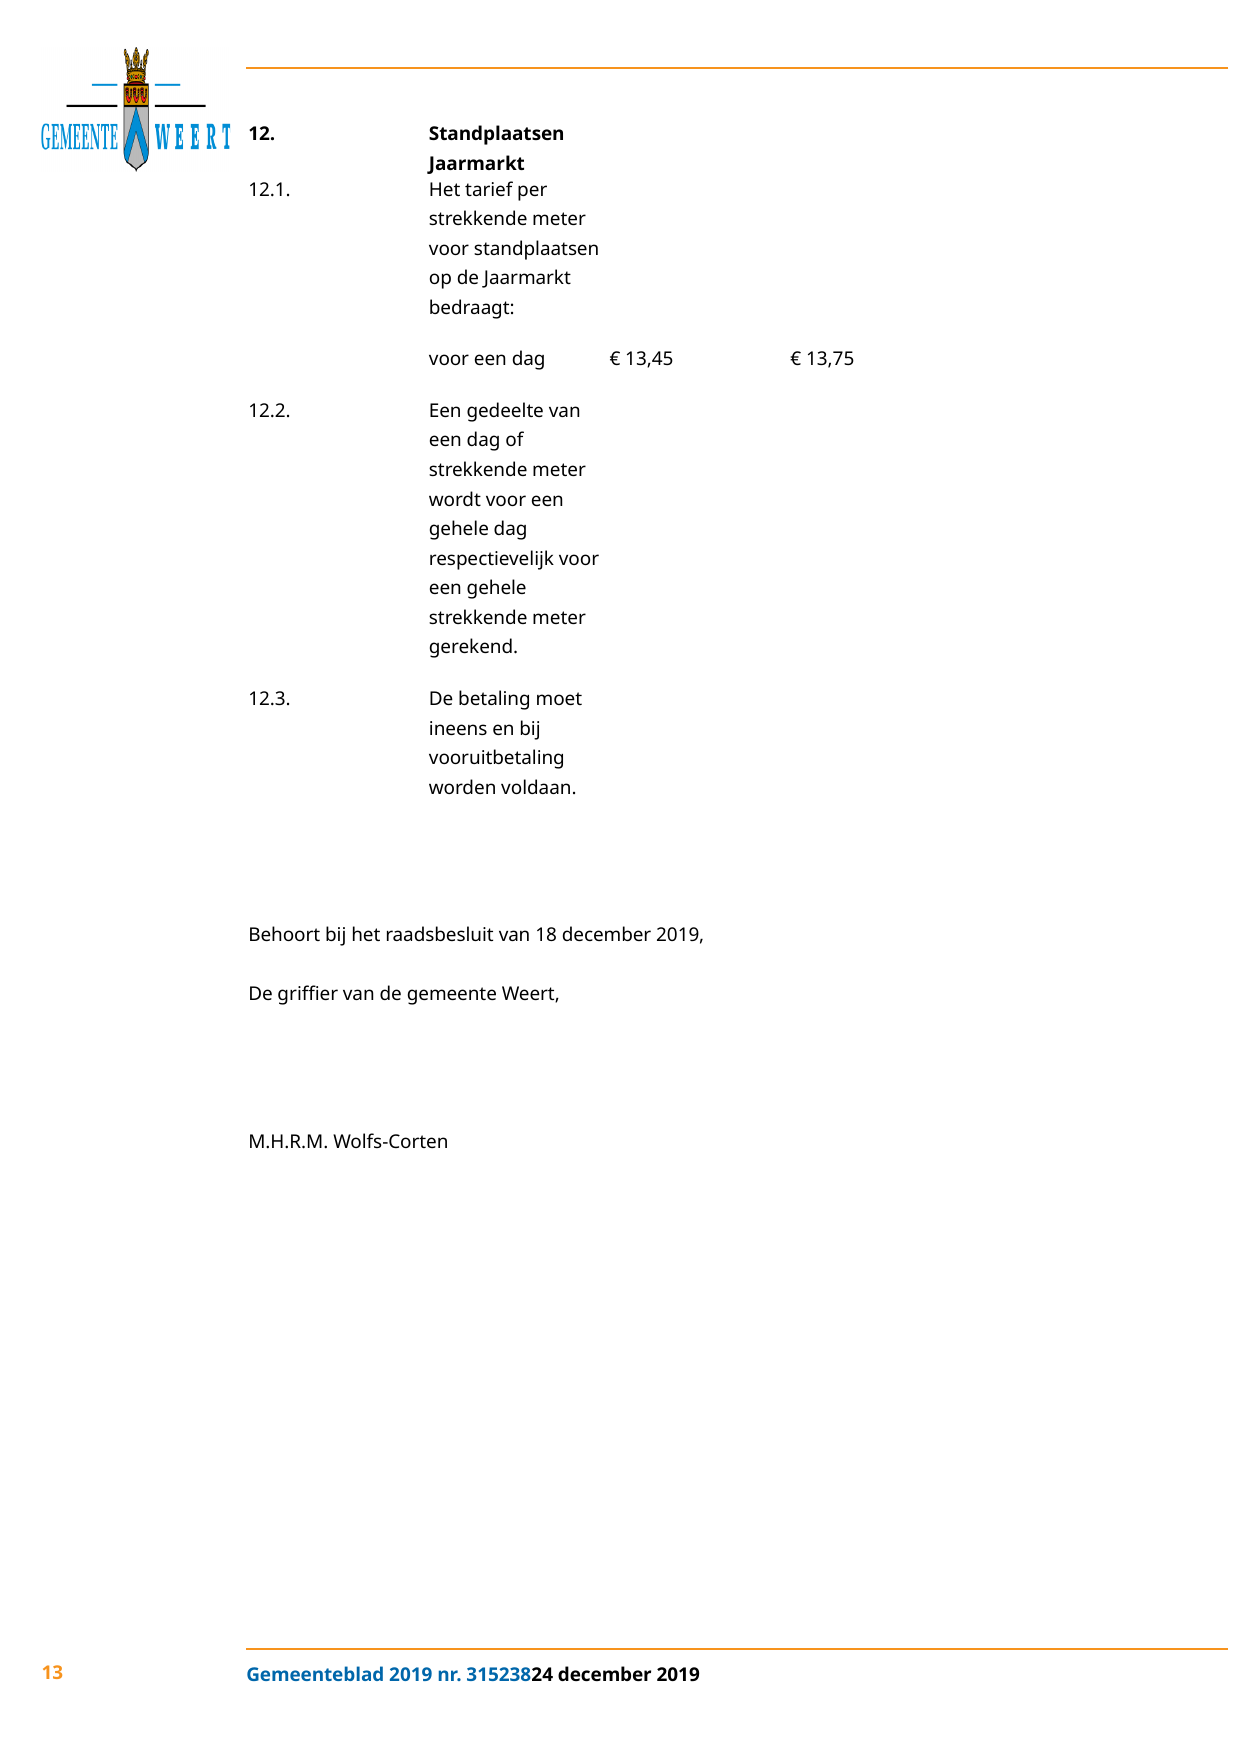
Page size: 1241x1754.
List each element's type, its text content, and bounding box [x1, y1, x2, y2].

picture [41, 47, 231, 172]
table_cell € 13,75 [790, 346, 971, 371]
table_cell [790, 176, 971, 320]
table_cell [609, 95, 790, 121]
table_cell voor een dag [429, 346, 609, 371]
table_cell [429, 371, 609, 397]
table_cell De betaling moet ineens en bij vooruitbetaling worden voldaan. [429, 685, 609, 800]
text Behoort bij het raadsbesluit van 18 december 2019, [248, 921, 1152, 947]
text M.H.R.M. Wolfs-Corten [248, 1128, 1152, 1154]
table_cell [429, 95, 609, 121]
table_cell [429, 660, 609, 685]
table_cell [248, 346, 429, 371]
table_cell [790, 320, 971, 346]
table_cell [790, 121, 971, 176]
table_cell 12.2. [248, 397, 429, 659]
table_cell [609, 121, 790, 176]
table_cell [609, 660, 790, 685]
table_cell [248, 95, 429, 121]
table_cell [790, 397, 971, 659]
table_cell 12.3. [248, 685, 429, 800]
table_cell € 13,45 [609, 346, 790, 371]
table_cell Een gedeelte van een dag of strekkende meter wordt voor een gehele dag respectievelijk voor een gehele strekkende meter gerekend. [429, 397, 609, 659]
table_cell [609, 685, 790, 800]
table_cell [609, 176, 790, 320]
table_cell [790, 95, 971, 121]
table_cell 12.1. [248, 176, 429, 320]
text De griffier van de gemeente Weert, [248, 980, 1152, 1006]
table_cell [790, 685, 971, 800]
table_cell [609, 320, 790, 346]
table_cell [609, 397, 790, 659]
table_cell [248, 660, 429, 685]
table_cell Het tarief per strekkende meter voor standplaatsen op de Jaarmarkt bedraagt: [429, 176, 609, 320]
table_cell Standplaatsen Jaarmarkt [429, 121, 609, 176]
table_cell [248, 320, 429, 346]
table_cell [429, 320, 609, 346]
table_cell [790, 371, 971, 397]
table_cell 12. [248, 121, 429, 176]
table_cell [609, 371, 790, 397]
table_cell [790, 660, 971, 685]
table_cell [248, 371, 429, 397]
